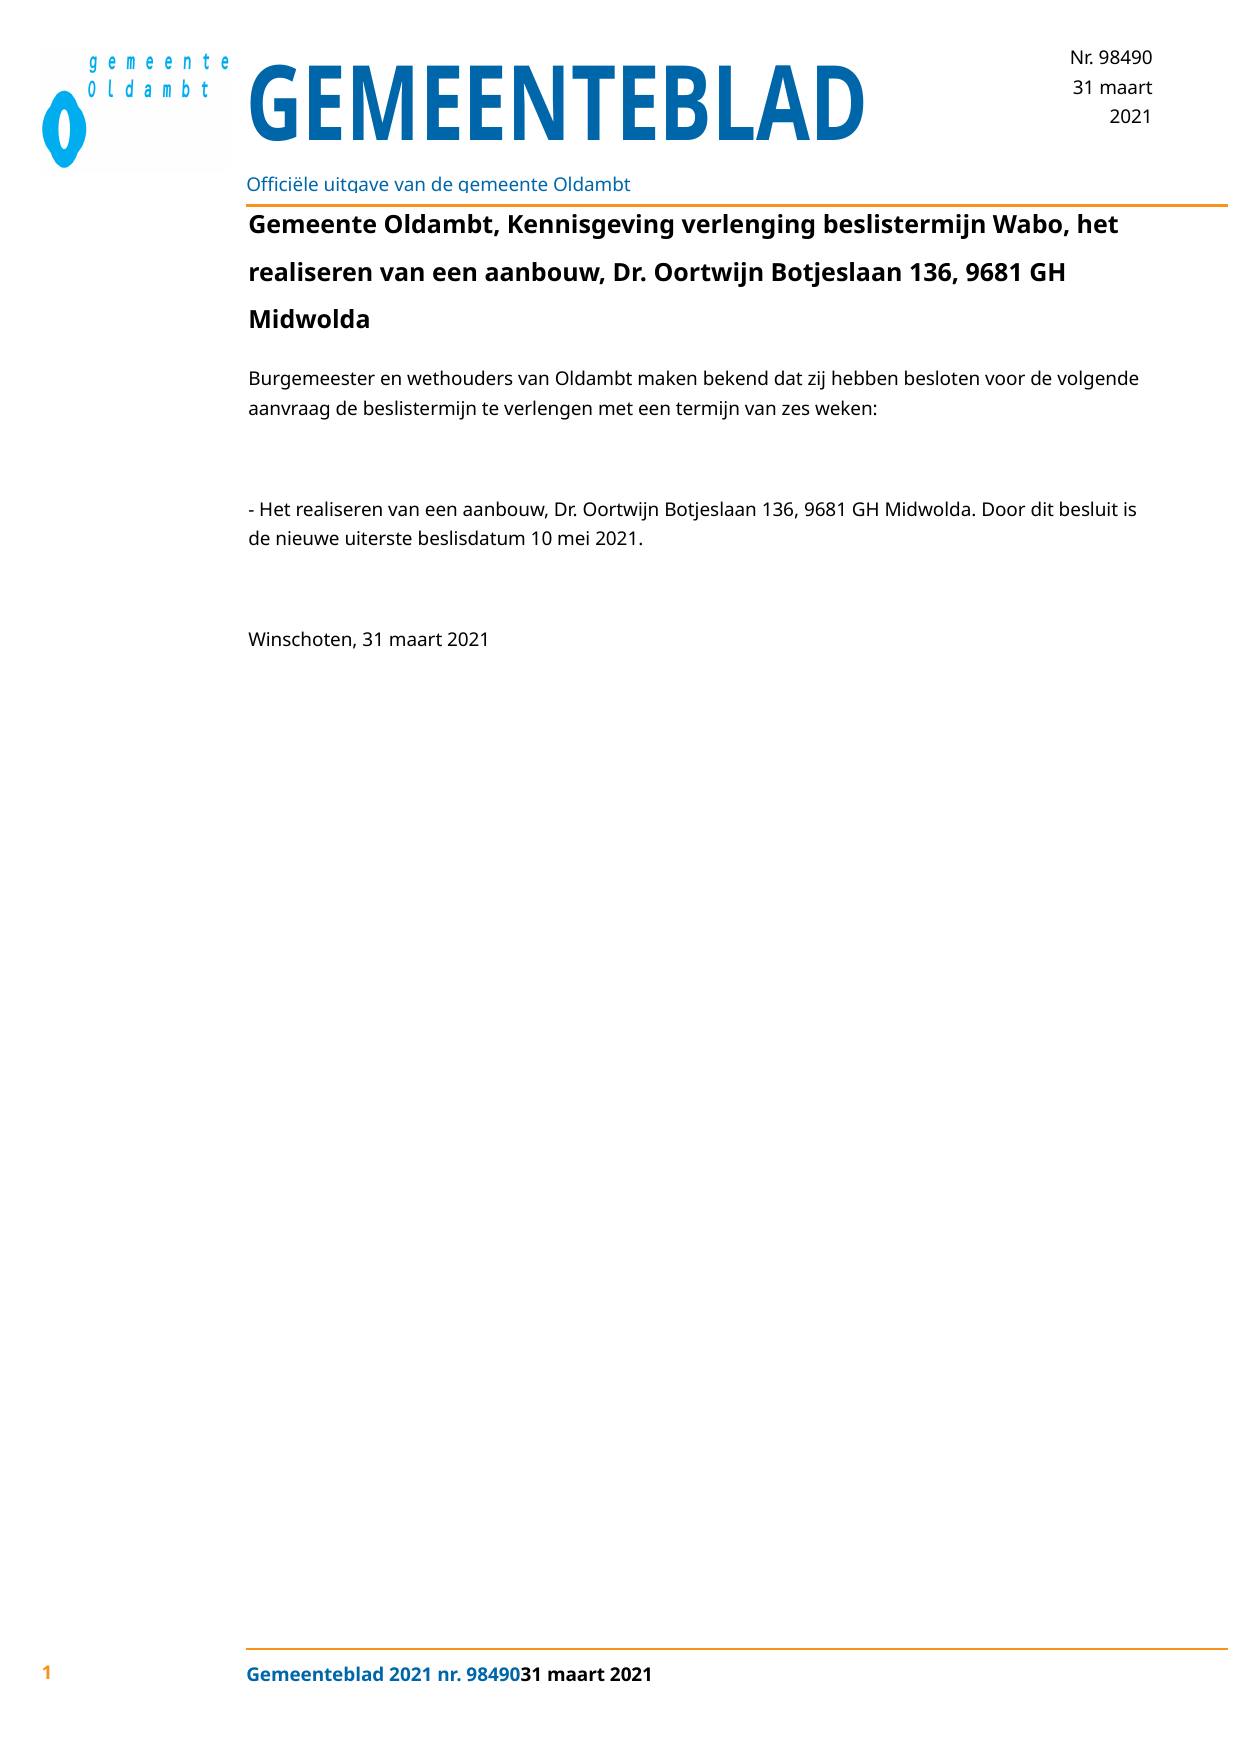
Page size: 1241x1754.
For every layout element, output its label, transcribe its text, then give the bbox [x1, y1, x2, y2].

text Burgemeester en wethouders van Oldambt maken bekend dat zij hebben besloten voor de volgende aanvraag de beslistermijn te verlengen met een termijn van zes weken: [248, 366, 1152, 421]
picture [41, 47, 231, 172]
text Winschoten, 31 maart 2021 [248, 626, 1152, 652]
text Gemeente Oldambt, Kennisgeving verlenging beslistermijn Wabo, het realiseren van een aanbouw, Dr. Oortwijn Botjeslaan 136, 9681 GH Midwolda [248, 207, 1152, 336]
text - Het realiseren van een aanbouw, Dr. Oortwijn Botjeslaan 136, 9681 GH Midwolda. Door dit besluit is de nieuwe uiterste beslisdatum 10 mei 2021. [248, 496, 1152, 551]
